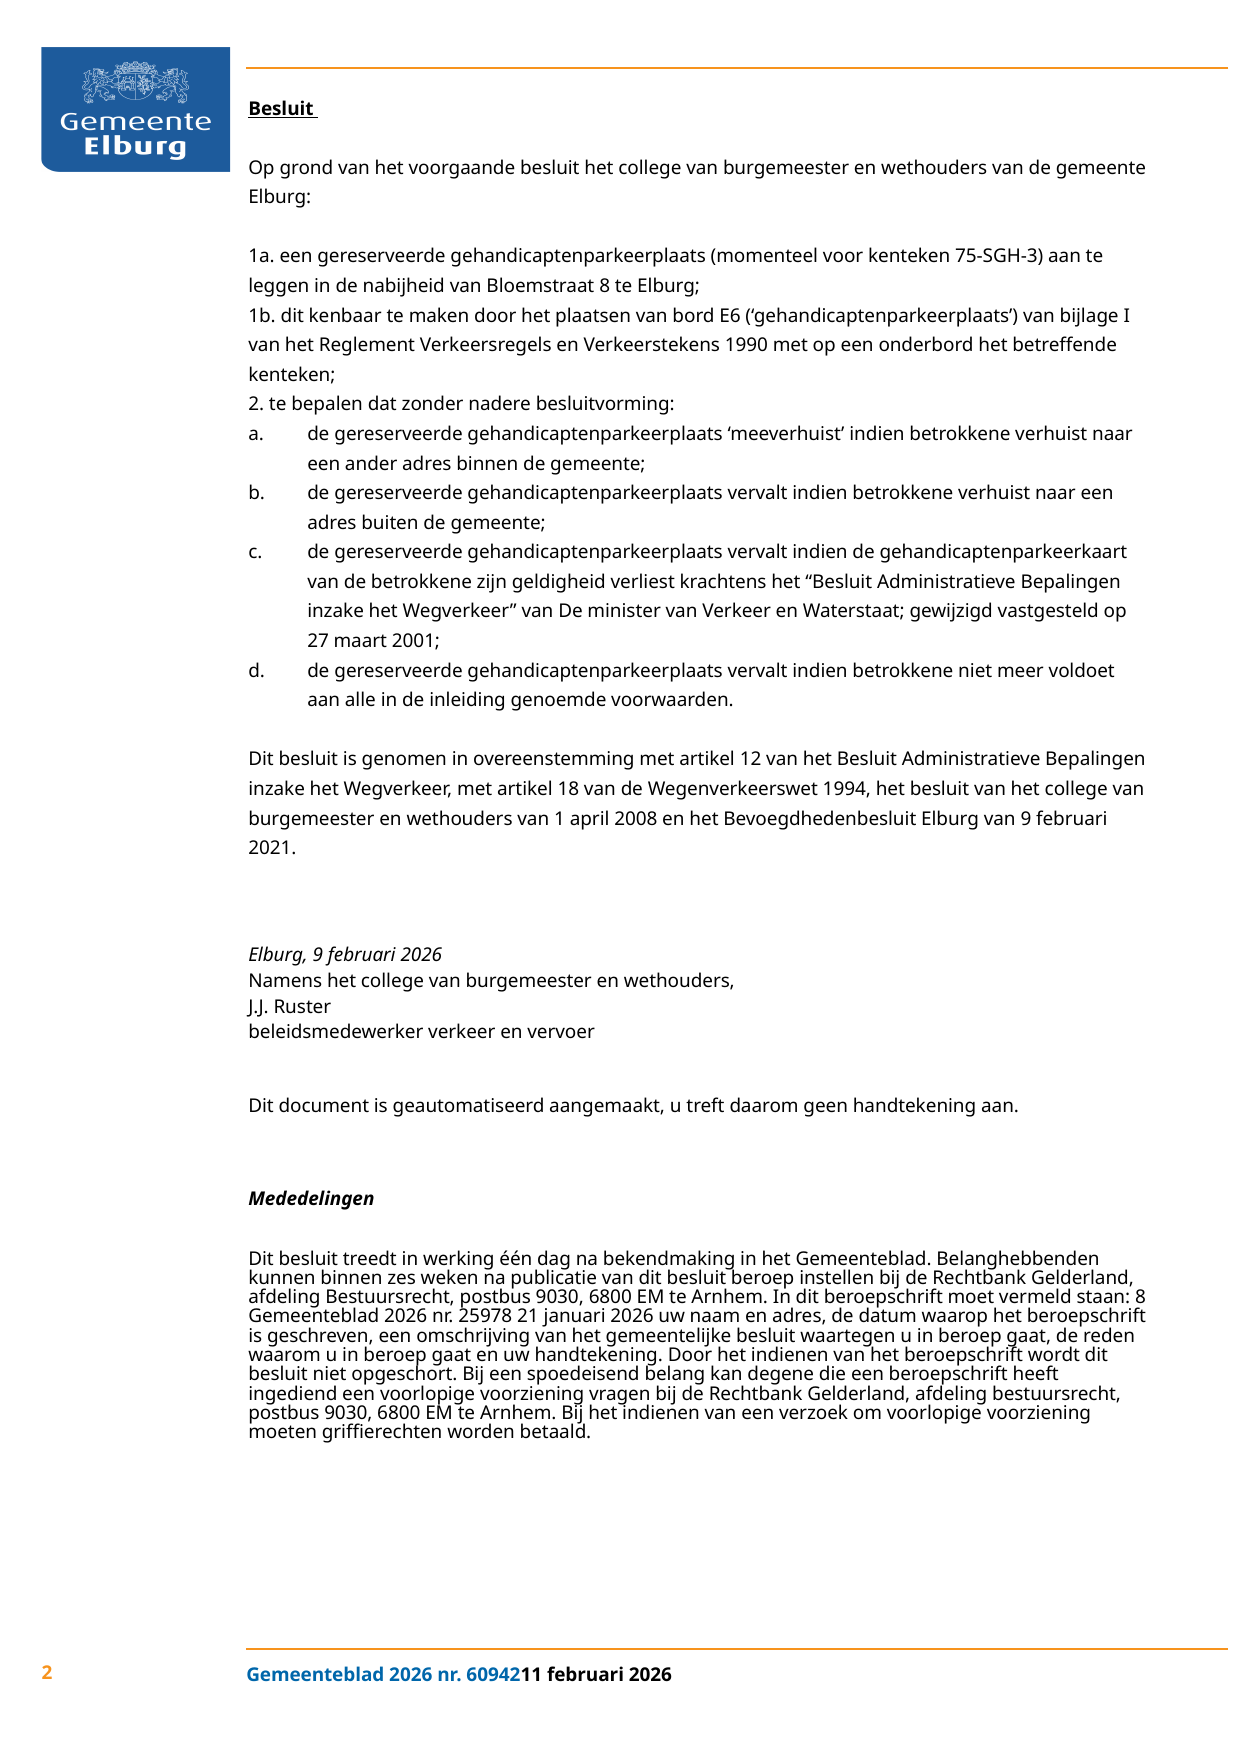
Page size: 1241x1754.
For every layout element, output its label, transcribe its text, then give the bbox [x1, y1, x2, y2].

text Mededelingen [248, 1185, 1152, 1210]
text Dit besluit treedt in werking één dag na bekendmaking in het Gemeenteblad. Belanghebbenden kunnen binnen zes weken na publicatie van dit besluit beroep instellen bij de Rechtbank Gelderland, afdeling Bestuursrecht, postbus 9030, 6800 EM te Arnhem. In dit beroepschrift moet vermeld staan: 8 Gemeenteblad 2026 nr. 25978 21 januari 2026 uw naam en adres, de datum waarop het beroepschrift is geschreven, een omschrijving van het gemeentelijke besluit waartegen u in beroep gaat, de reden waarom u in beroep gaat en uw handtekening. Door het indienen van het beroepschrift wordt dit besluit niet opgeschort. Bij een spoedeisend belang kan degene die een beroepschrift heeft ingediend een voorlopige voorziening vragen bij de Rechtbank Gelderland, afdeling bestuursrecht, postbus 9030, 6800 EM te Arnhem. Bij het indienen van een verzoek om voorlopige voorziening moeten griffierechten worden betaald. [248, 1250, 1152, 1442]
text Besluit [248, 95, 1152, 121]
picture [41, 47, 231, 172]
text Op grond van het voorgaande besluit het college van burgemeester en wethouders van de gemeente Elburg: [248, 154, 1152, 209]
text beleidsmedewerker verkeer en vervoer [248, 1018, 1152, 1044]
list de gereserveerde gehandicaptenparkeerplaats vervalt indien betrokkene niet meer voldoet aan alle in de inleiding genoemde voorwaarden. [248, 657, 1152, 712]
text J.J. Ruster [248, 993, 1152, 1018]
text Dit document is geautomatiseerd aangemaakt, u treft daarom geen handtekening aan. [248, 1097, 1152, 1116]
text 1b. dit kenbaar te maken door het plaatsen van bord E6 (‘gehandicaptenparkeerplaats’) van bijlage I van het Reglement Verkeersregels en Verkeerstekens 1990 met op een onderbord het betreffende kenteken; [248, 302, 1152, 387]
text 2. te bepalen dat zonder nadere besluitvorming: [248, 391, 1152, 416]
text Namens het college van burgemeester en wethouders, [248, 967, 1152, 993]
list de gereserveerde gehandicaptenparkeerplaats vervalt indien de gehandicaptenparkeerkaart van de betrokkene zijn geldigheid verliest krachtens het “Besluit Administratieve Bepalingen inzake het Wegverkeer” van De minister van Verkeer en Waterstaat; gewijzigd vastgesteld op 27 maart 2001; [248, 538, 1152, 653]
list de gereserveerde gehandicaptenparkeerplaats vervalt indien betrokkene verhuist naar een adres buiten de gemeente; [248, 479, 1152, 535]
list de gereserveerde gehandicaptenparkeerplaats ‘meeverhuist’ indien betrokkene verhuist naar een ander adres binnen de gemeente; [248, 420, 1152, 476]
text 1a. een gereserveerde gehandicaptenparkeerplaats (momenteel voor kenteken 75-SGH-3) aan te leggen in de nabijheid van Bloemstraat 8 te Elburg; [248, 243, 1152, 298]
text Dit besluit is genomen in overeenstemming met artikel 12 van het Besluit Administratieve Bepalingen inzake het Wegverkeer, met artikel 18 van de Wegenverkeerswet 1994, het besluit van het college van burgemeester en wethouders van 1 april 2008 en het Bevoegdhedenbesluit Elburg van 9 februari 2021. [248, 746, 1152, 860]
text Elburg, 9 februari 2026 [248, 941, 1152, 967]
